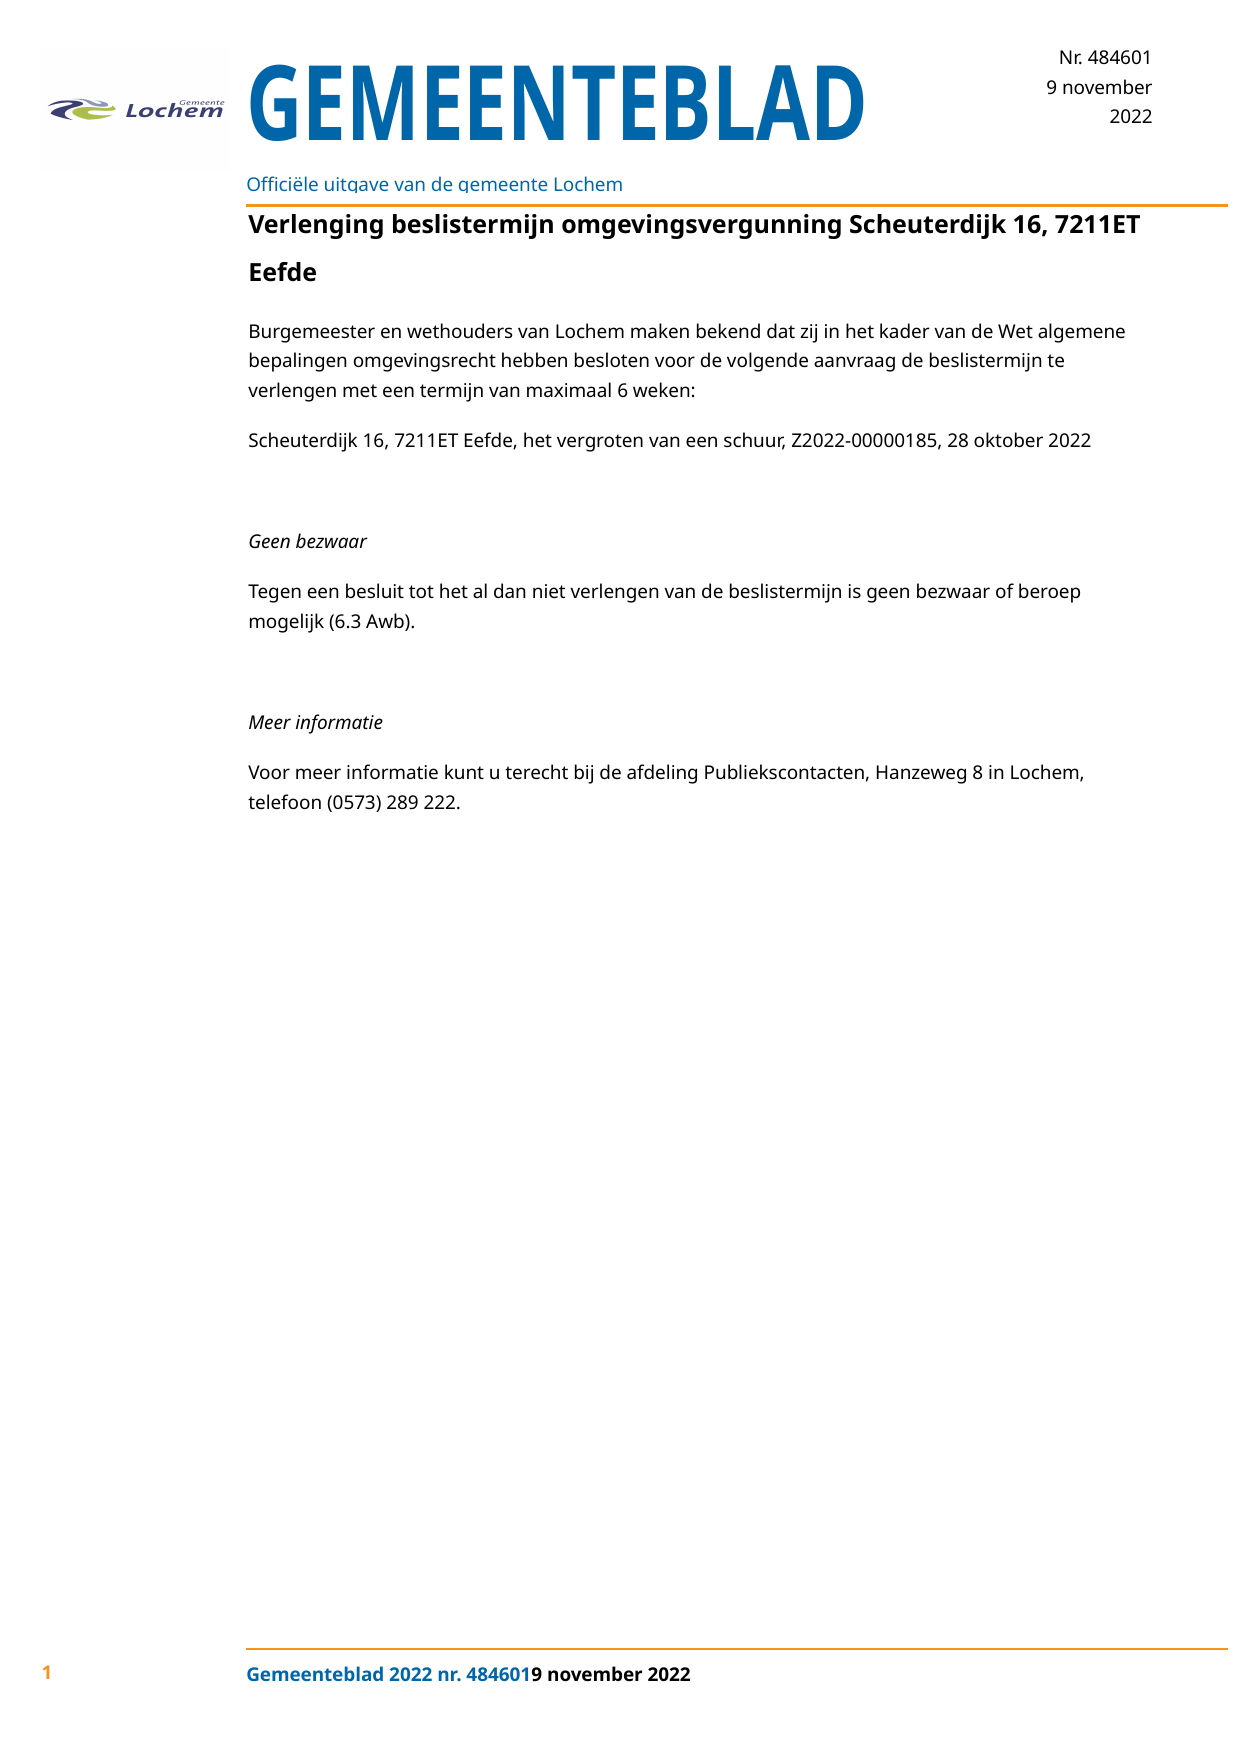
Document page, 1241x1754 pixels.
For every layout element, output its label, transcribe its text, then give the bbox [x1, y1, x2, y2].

text Scheuterdijk 16, 7211ET Eefde, het vergroten van een schuur, Z2022-00000185, 28 oktober 2022 [248, 427, 1152, 453]
text Voor meer informatie kunt u terecht bij de afdeling Publiekscontacten, Hanzeweg 8 in Lochem, telefoon (0573) 289 222. [248, 759, 1152, 815]
text Burgemeester en wethouders van Lochem maken bekend dat zij in het kader van de Wet algemene bepalingen omgevingsrecht hebben besloten voor de volgende aanvraag de beslistermijn te verlengen met een termijn van maximaal 6 weken: [248, 318, 1152, 403]
text Meer informatie [248, 709, 1152, 735]
text Verlenging beslistermijn omgevingsvergunning Scheuterdijk 16, 7211ET Eefde [248, 207, 1152, 288]
picture [41, 47, 231, 172]
text Geen bezwaar [248, 528, 1152, 554]
text Tegen een besluit tot het al dan niet verlengen van de beslistermijn is geen bezwaar of beroep mogelijk (6.3 Awb). [248, 579, 1152, 634]
